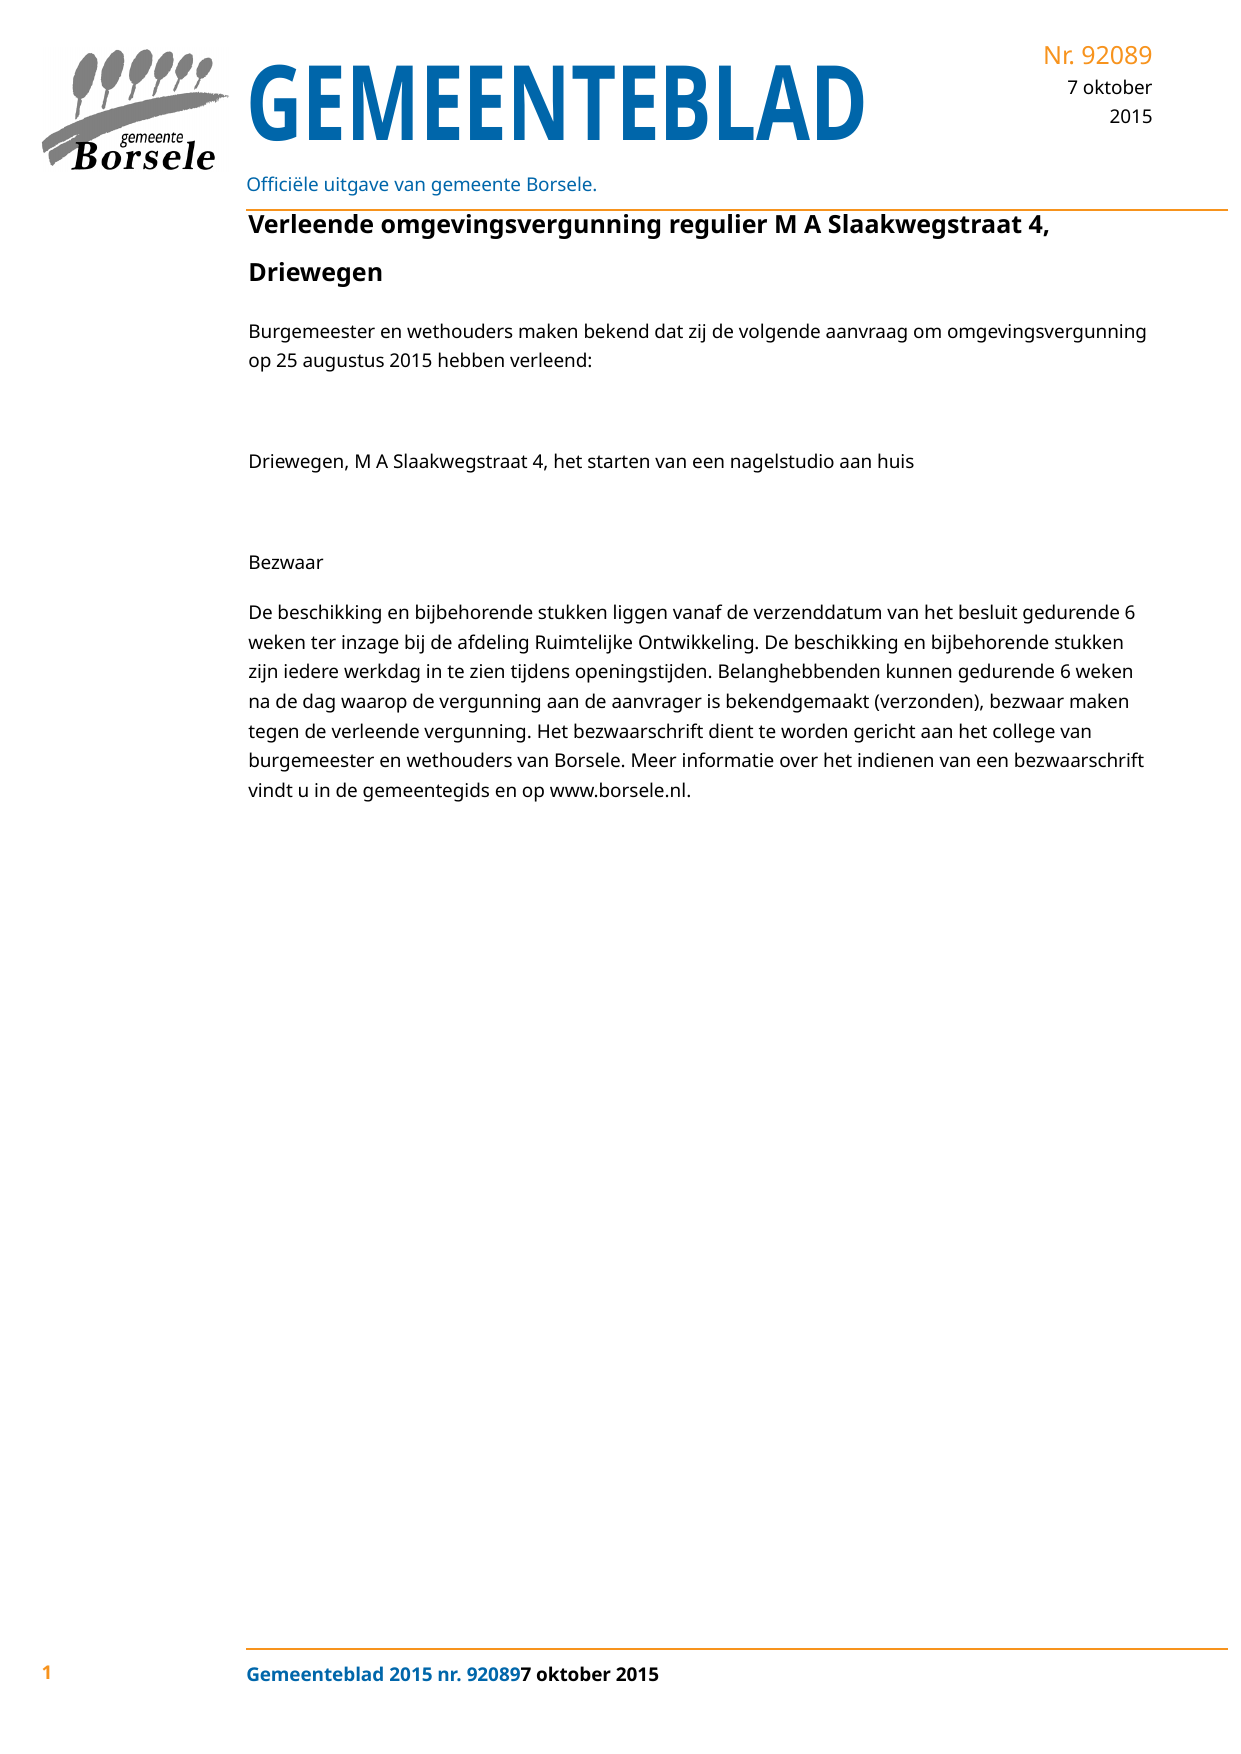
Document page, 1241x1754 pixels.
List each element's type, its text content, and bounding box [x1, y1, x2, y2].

text Bezwaar [248, 549, 1152, 575]
text Driewegen, M A Slaakwegstraat 4, het starten van een nagelstudio aan huis [248, 448, 1152, 474]
text Verleende omgevingsvergunning regulier M A Slaakwegstraat 4, Driewegen [248, 211, 1152, 288]
picture [41, 47, 231, 172]
text De beschikking en bijbehorende stukken liggen vanaf de verzenddatum van het besluit gedurende 6 weken ter inzage bij de afdeling Ruimtelijke Ontwikkeling. De beschikking en bijbehorende stukken zijn iedere werkdag in te zien tijdens openingstijden. Belanghebbenden kunnen gedurende 6 weken na de dag waarop de vergunning aan de aanvrager is bekendgemaakt (verzonden), bezwaar maken tegen de verleende vergunning. Het bezwaarschrift dient te worden gericht aan het college van burgemeester en wethouders van Borsele. Meer informatie over het indienen van een bezwaarschrift vindt u in de gemeentegids en op www.borsele.nl. [248, 599, 1152, 803]
text Burgemeester en wethouders maken bekend dat zij de volgende aanvraag om omgevingsvergunning op 25 augustus 2015 hebben verleend: [248, 318, 1152, 373]
